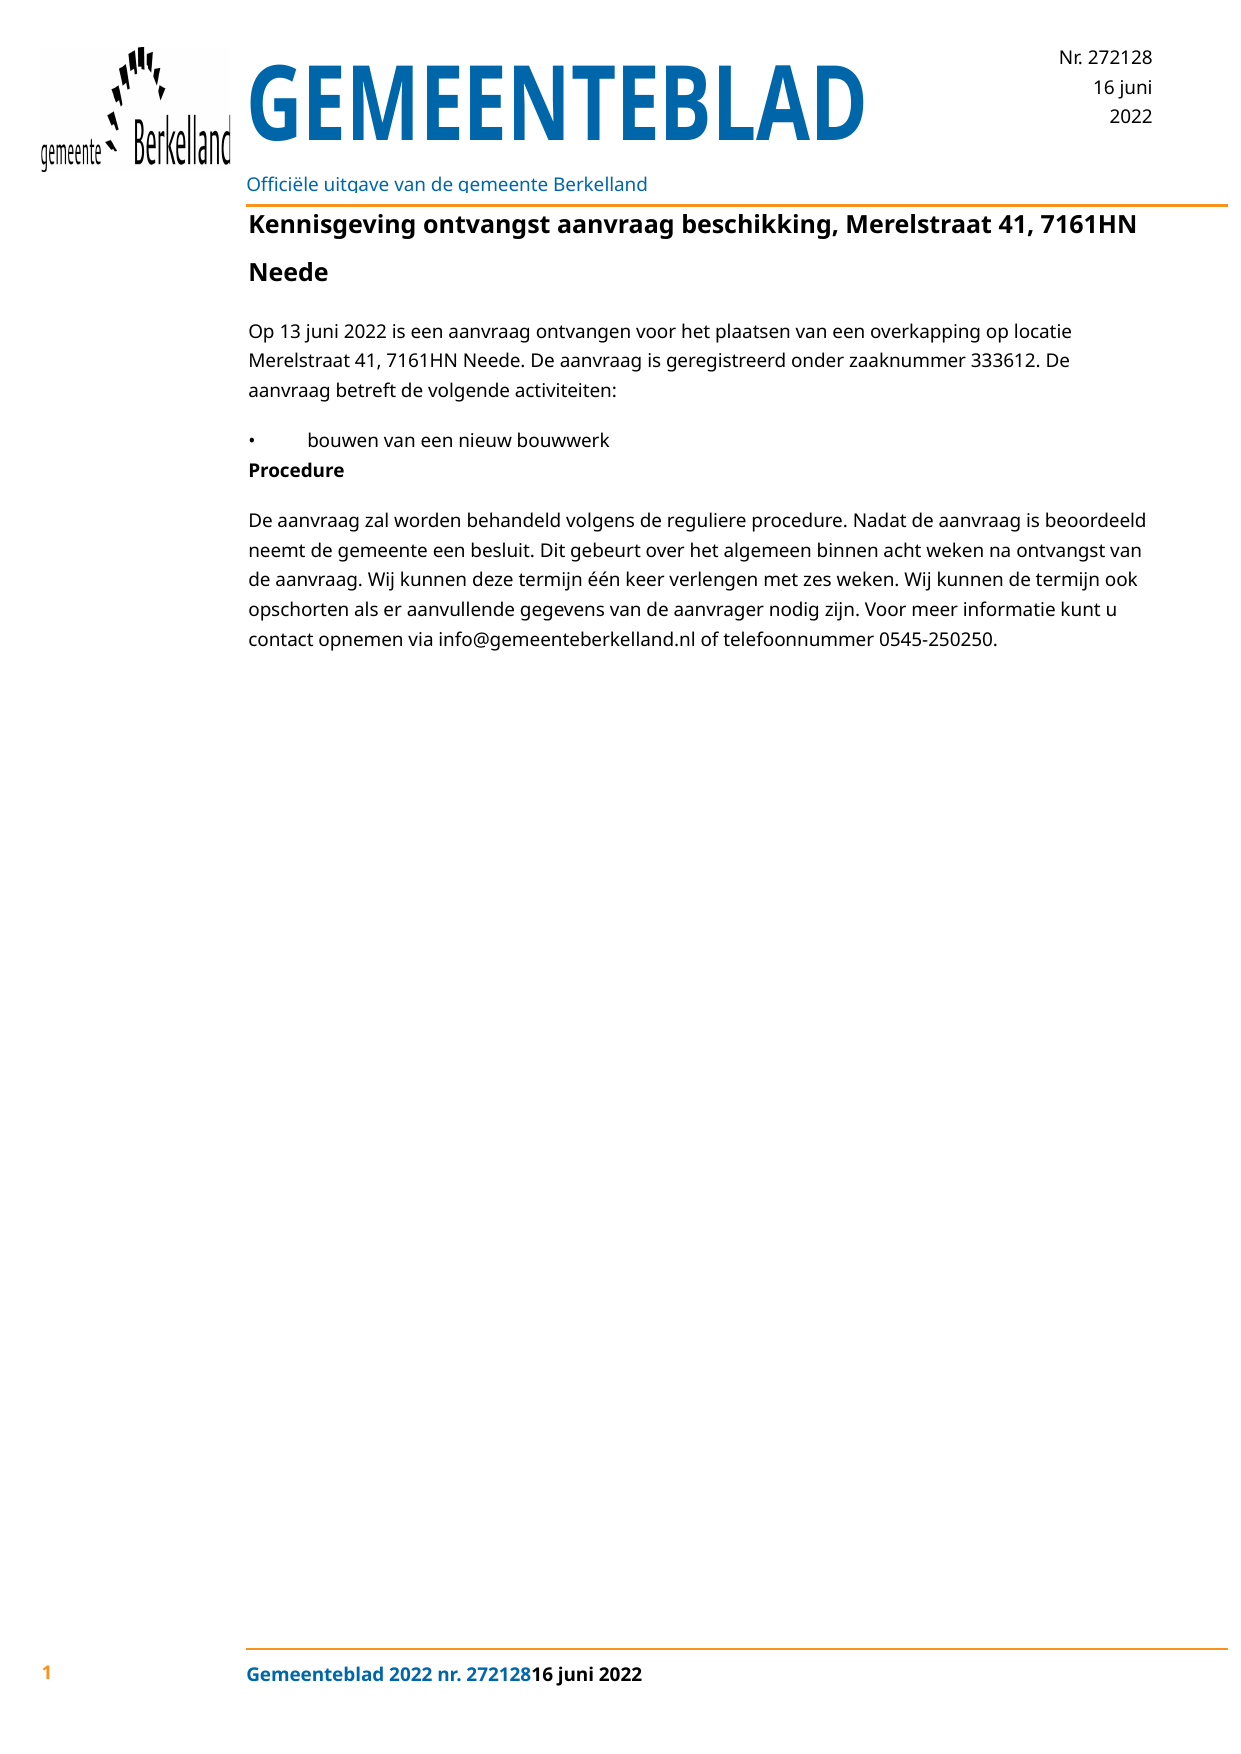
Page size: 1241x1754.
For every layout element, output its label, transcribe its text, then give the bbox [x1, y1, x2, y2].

text Op 13 juni 2022 is een aanvraag ontvangen voor het plaatsen van een overkapping op locatie Merelstraat 41, 7161HN Neede. De aanvraag is geregistreerd onder zaaknummer 333612. De aanvraag betreft de volgende activiteiten: [248, 318, 1152, 403]
picture [41, 47, 231, 172]
list bouwen van een nieuw bouwwerk [248, 427, 1152, 453]
text Procedure [248, 457, 1152, 483]
text Kennisgeving ontvangst aanvraag beschikking, Merelstraat 41, 7161HN Neede [248, 207, 1152, 288]
text De aanvraag zal worden behandeld volgens de reguliere procedure. Nadat de aanvraag is beoordeeld neemt de gemeente een besluit. Dit gebeurt over het algemeen binnen acht weken na ontvangst van de aanvraag. Wij kunnen deze termijn één keer verlengen met zes weken. Wij kunnen de termijn ook opschorten als er aanvullende gegevens van de aanvrager nodig zijn. Voor meer informatie kunt u contact opnemen via info@gemeenteberkelland.nl of telefoonnummer 0545-250250. [248, 507, 1152, 652]
